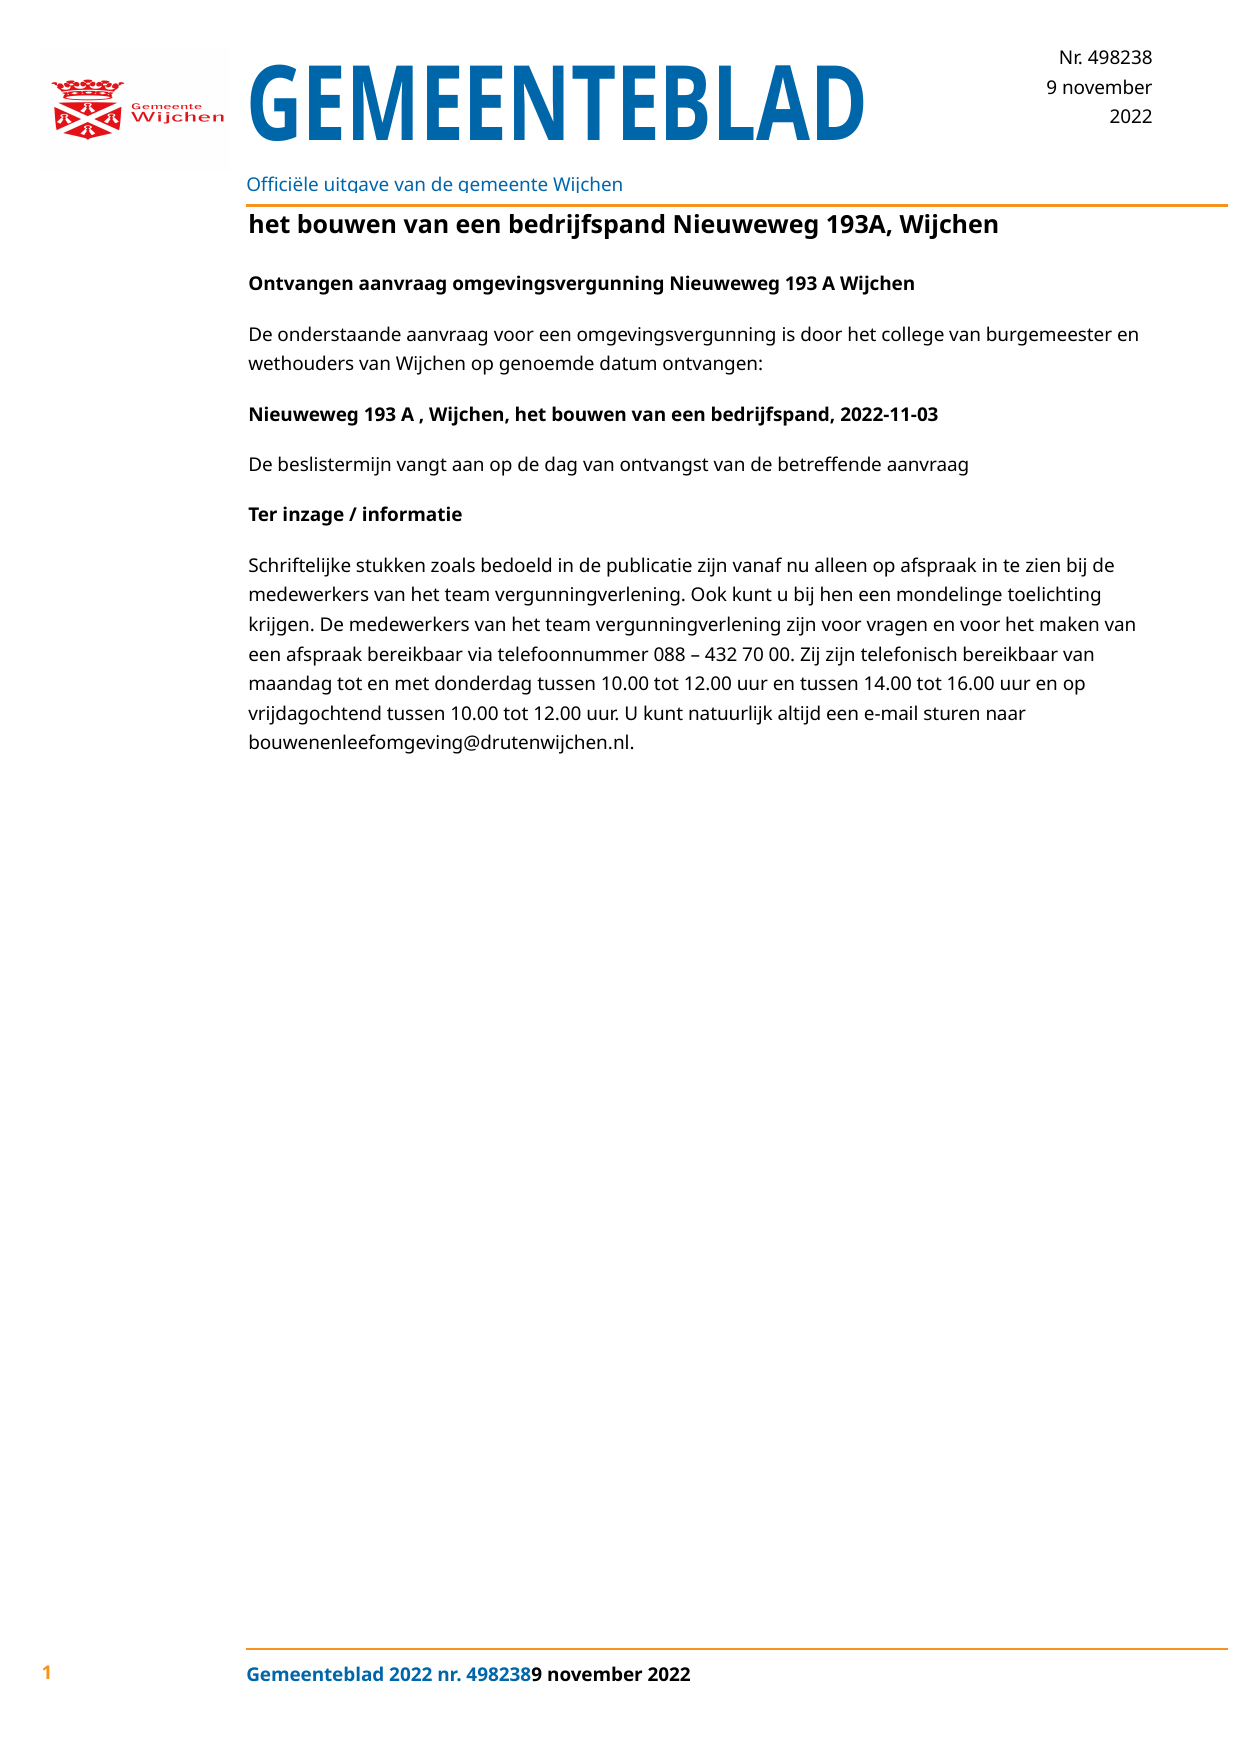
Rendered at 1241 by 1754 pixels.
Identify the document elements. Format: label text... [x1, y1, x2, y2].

text De beslistermijn vangt aan op de dag van ontvangst van de betreffende aanvraag [248, 451, 1152, 477]
picture [41, 47, 231, 172]
text Ter inzage / informatie [248, 502, 1152, 527]
text De onderstaande aanvraag voor een omgevingsvergunning is door het college van burgemeester en wethouders van Wijchen op genoemde datum ontvangen: [248, 321, 1152, 376]
text het bouwen van een bedrijfspand Nieuweweg 193A, Wijchen [248, 207, 1152, 241]
text Schriftelijke stukken zoals bedoeld in de publicatie zijn vanaf nu alleen op afspraak in te zien bij de medewerkers van het team vergunningverlening. Ook kunt u bij hen een mondelinge toelichting krijgen. De medewerkers van het team vergunningverlening zijn voor vragen en voor het maken van een afspraak bereikbaar via telefoonnummer 088 – 432 70 00. Zij zijn telefonisch bereikbaar van maandag tot en met donderdag tussen 10.00 tot 12.00 uur en tussen 14.00 tot 16.00 uur en op vrijdagochtend tussen 10.00 tot 12.00 uur. U kunt natuurlijk altijd een e-mail sturen naar bouwenenleefomgeving@drutenwijchen.nl. [248, 552, 1152, 755]
text Ontvangen aanvraag omgevingsvergunning Nieuweweg 193 A Wijchen [248, 270, 1152, 296]
text Nieuweweg 193 A , Wijchen, het bouwen van een bedrijfspand, 2022-11-03 [248, 401, 1152, 426]
